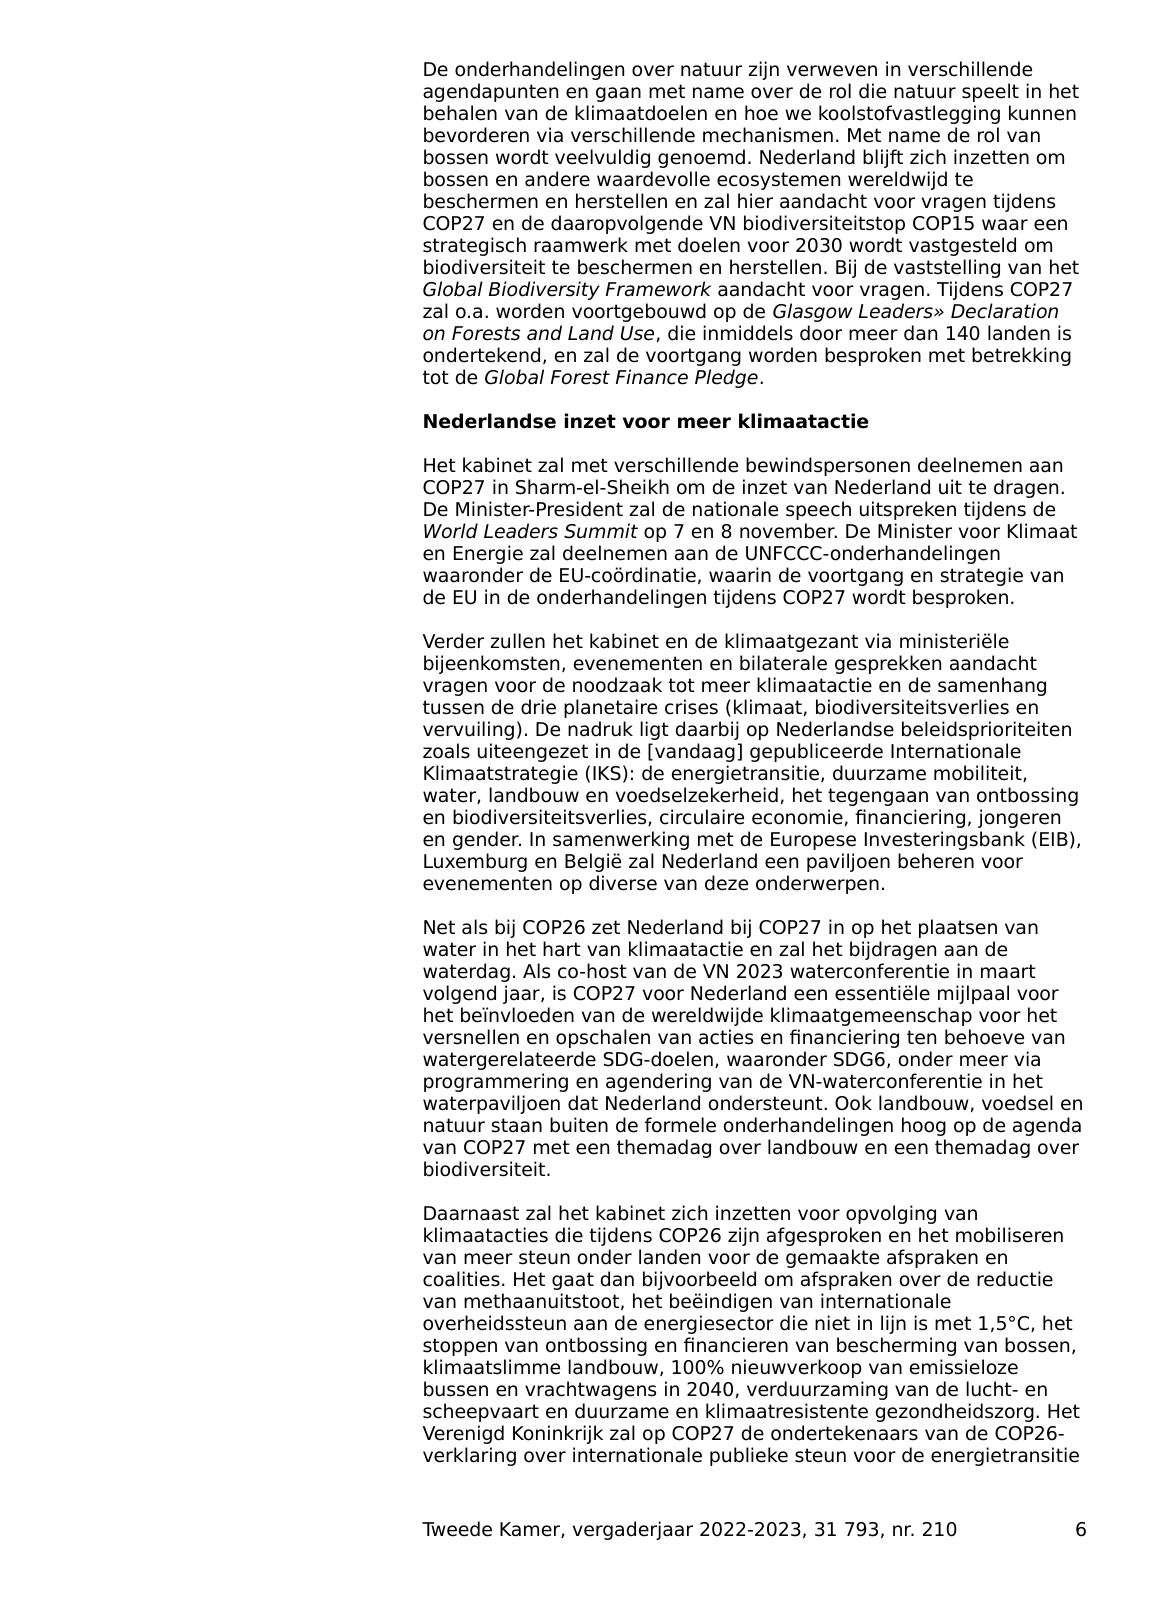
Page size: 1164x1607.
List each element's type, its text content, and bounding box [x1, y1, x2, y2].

text Net als bij COP26 zet Nederland bij COP27 in op het plaatsen van water in het hart van klimaatactie en zal het bijdragen aan de waterdag. Als co-host van de VN 2023 waterconferentie in maart volgend jaar, is COP27 voor Nederland een essentiële mijlpaal voor het beïnvloeden van de wereldwijde klimaatgemeenschap voor het versnellen en opschalen van acties en financiering ten behoeve van watergerelateerde SDG-doelen, waaronder SDG6, onder meer via programmering en agendering van de VN-waterconferentie in het waterpaviljoen dat Nederland ondersteunt. Ook landbouw, voedsel en natuur staan buiten de formele onderhandelingen hoog op de agenda van COP27 met een themadag over landbouw en een themadag over biodiversiteit. [422, 917, 1087, 1181]
text Daarnaast zal het kabinet zich inzetten voor opvolging van klimaatacties die tijdens COP26 zijn afgesproken en het mobiliseren van meer steun onder landen voor de gemaakte afspraken en coalities. Het gaat dan bijvoorbeeld om afspraken over de reductie van methaanuitstoot, het beëindigen van internationale overheidssteun aan de energiesector die niet in lijn is met 1,5°C, het stoppen van ontbossing en financieren van bescherming van bossen, klimaatslimme landbouw, 100% nieuwverkoop van emissieloze bussen en vrachtwagens in 2040, verduurzaming van de lucht- en scheepvaart en duurzame en klimaatresistente gezondheidszorg. Het Verenigd Koninkrijk zal op COP27 de ondertekenaars van de COP26-verklaring over internationale publieke steun voor de energietransitie [422, 1203, 1087, 1467]
text Verder zullen het kabinet en de klimaatgezant via ministeriële bijeenkomsten, evenementen en bilaterale gesprekken aandacht vragen voor de noodzaak tot meer klimaatactie en de samenhang tussen de drie planetaire crises (klimaat, biodiversiteitsverlies en vervuiling). De nadruk ligt daarbij op Nederlandse beleidsprioriteiten zoals uiteengezet in de [vandaag] gepubliceerde Internationale Klimaatstrategie (IKS): de energietransitie, duurzame mobiliteit, water, landbouw en voedselzekerheid, het tegengaan van ontbossing en biodiversiteitsverlies, circulaire economie, financiering, jongeren en gender. In samenwerking met de Europese Investeringsbank (EIB), Luxemburg en België zal Nederland een paviljoen beheren voor evenementen op diverse van deze onderwerpen. [422, 631, 1087, 895]
text De onderhandelingen over natuur zijn verweven in verschillende agendapunten en gaan met name over de rol die natuur speelt in het behalen van de klimaatdoelen en hoe we koolstofvastlegging kunnen bevorderen via verschillende mechanismen. Met name de rol van bossen wordt veelvuldig genoemd. Nederland blijft zich inzetten om bossen en andere waardevolle ecosystemen wereldwijd te beschermen en herstellen en zal hier aandacht voor vragen tijdens COP27 en de daaropvolgende VN biodiversiteitstop COP15 waar een strategisch raamwerk met doelen voor 2030 wordt vastgesteld om biodiversiteit te beschermen en herstellen. Bij de vaststelling van het Global Biodiversity Framework aandacht voor vragen. Tijdens COP27 zal o.a. worden voortgebouwd op de Glasgow Leaders» Declaration on Forests and Land Use, die inmiddels door meer dan 140 landen is ondertekend, en zal de voortgang worden besproken met betrekking tot de Global Forest Finance Pledge. [422, 59, 1087, 389]
text Het kabinet zal met verschillende bewindspersonen deelnemen aan COP27 in Sharm-el-Sheikh om de inzet van Nederland uit te dragen. De Minister-President zal de nationale speech uitspreken tijdens de World Leaders Summit op 7 en 8 november. De Minister voor Klimaat en Energie zal deelnemen aan de UNFCCC-onderhandelingen waaronder de EU-coördinatie, waarin de voortgang en strategie van de EU in de onderhandelingen tijdens COP27 wordt besproken. [422, 455, 1087, 609]
subtitle Nederlandse inzet voor meer klimaatactie [422, 411, 1087, 433]
